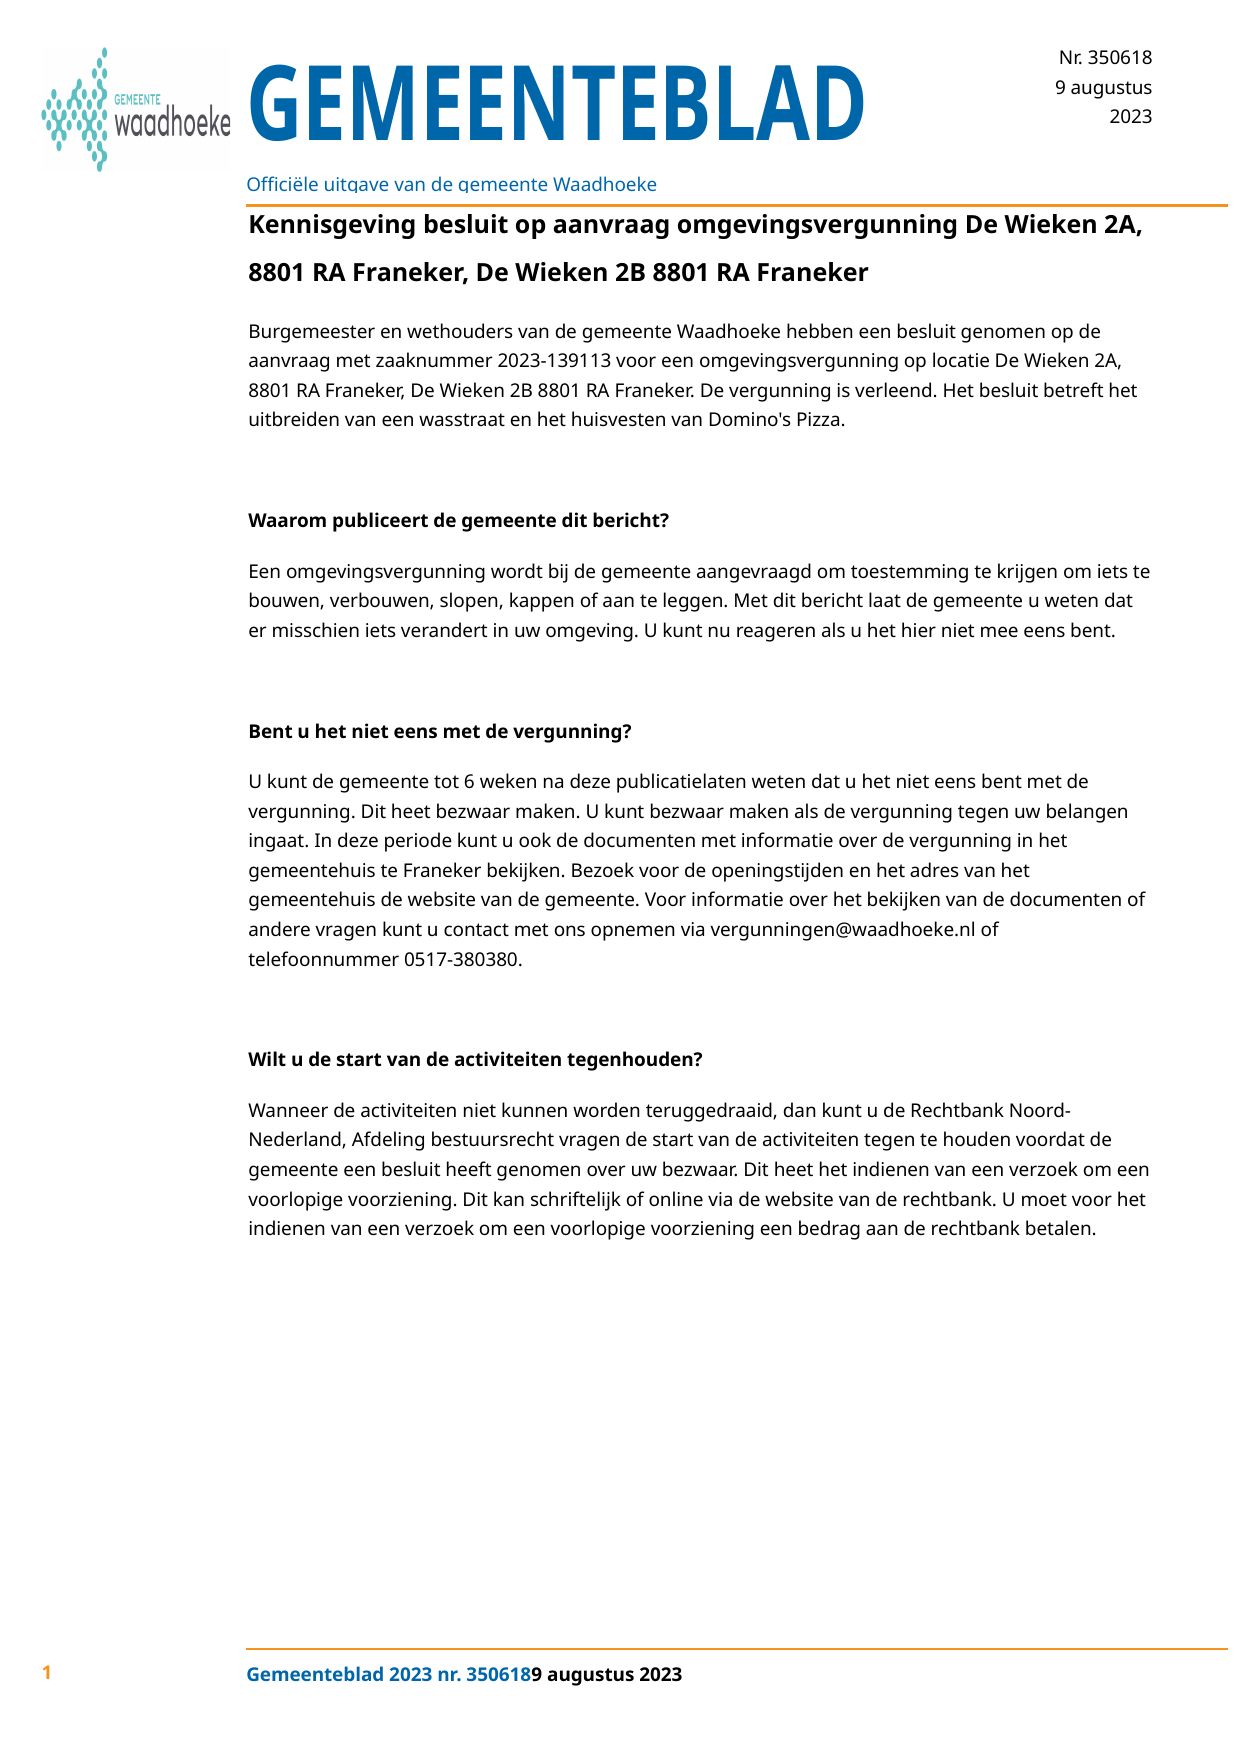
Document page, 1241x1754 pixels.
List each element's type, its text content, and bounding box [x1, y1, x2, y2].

text Waarom publiceert de gemeente dit bericht? [248, 507, 1152, 533]
text Bent u het niet eens met de vergunning? [248, 718, 1152, 744]
text Wilt u de start van de activiteiten tegenhouden? [248, 1047, 1152, 1072]
picture [41, 47, 231, 172]
text U kunt de gemeente tot 6 weken na deze publicatielaten weten dat u het niet eens bent met de vergunning. Dit heet bezwaar maken. U kunt bezwaar maken als de vergunning tegen uw belangen ingaat. In deze periode kunt u ook de documenten met informatie over de vergunning in het gemeentehuis te Franeker bekijken. Bezoek voor de openingstijden en het adres van het gemeentehuis de website van de gemeente. Voor informatie over het bekijken van de documenten of andere vragen kunt u contact met ons opnemen via vergunningen@waadhoeke.nl of telefoonnummer 0517-380380. [248, 768, 1152, 972]
text Burgemeester en wethouders van de gemeente Waadhoeke hebben een besluit genomen op de aanvraag met zaaknummer 2023-139113 voor een omgevingsvergunning op locatie De Wieken 2A, 8801 RA Franeker, De Wieken 2B 8801 RA Franeker. De vergunning is verleend. Het besluit betreft het uitbreiden van een wasstraat en het huisvesten van Domino's Pizza. [248, 318, 1152, 432]
text Kennisgeving besluit op aanvraag omgevingsvergunning De Wieken 2A, 8801 RA Franeker, De Wieken 2B 8801 RA Franeker [248, 207, 1152, 288]
text Wanneer de activiteiten niet kunnen worden teruggedraaid, dan kunt u de Rechtbank Noord-Nederland, Afdeling bestuursrecht vragen de start van de activiteiten tegen te houden voordat de gemeente een besluit heeft genomen over uw bezwaar. Dit heet het indienen van een verzoek om een voorlopige voorziening. Dit kan schriftelijk of online via de website van de rechtbank. U moet voor het indienen van een verzoek om een voorlopige voorziening een bedrag aan de rechtbank betalen. [248, 1097, 1152, 1241]
text Een omgevingsvergunning wordt bij de gemeente aangevraagd om toestemming te krijgen om iets te bouwen, verbouwen, slopen, kappen of aan te leggen. Met dit bericht laat de gemeente u weten dat er misschien iets verandert in uw omgeving. U kunt nu reageren als u het hier niet mee eens bent. [248, 558, 1152, 643]
